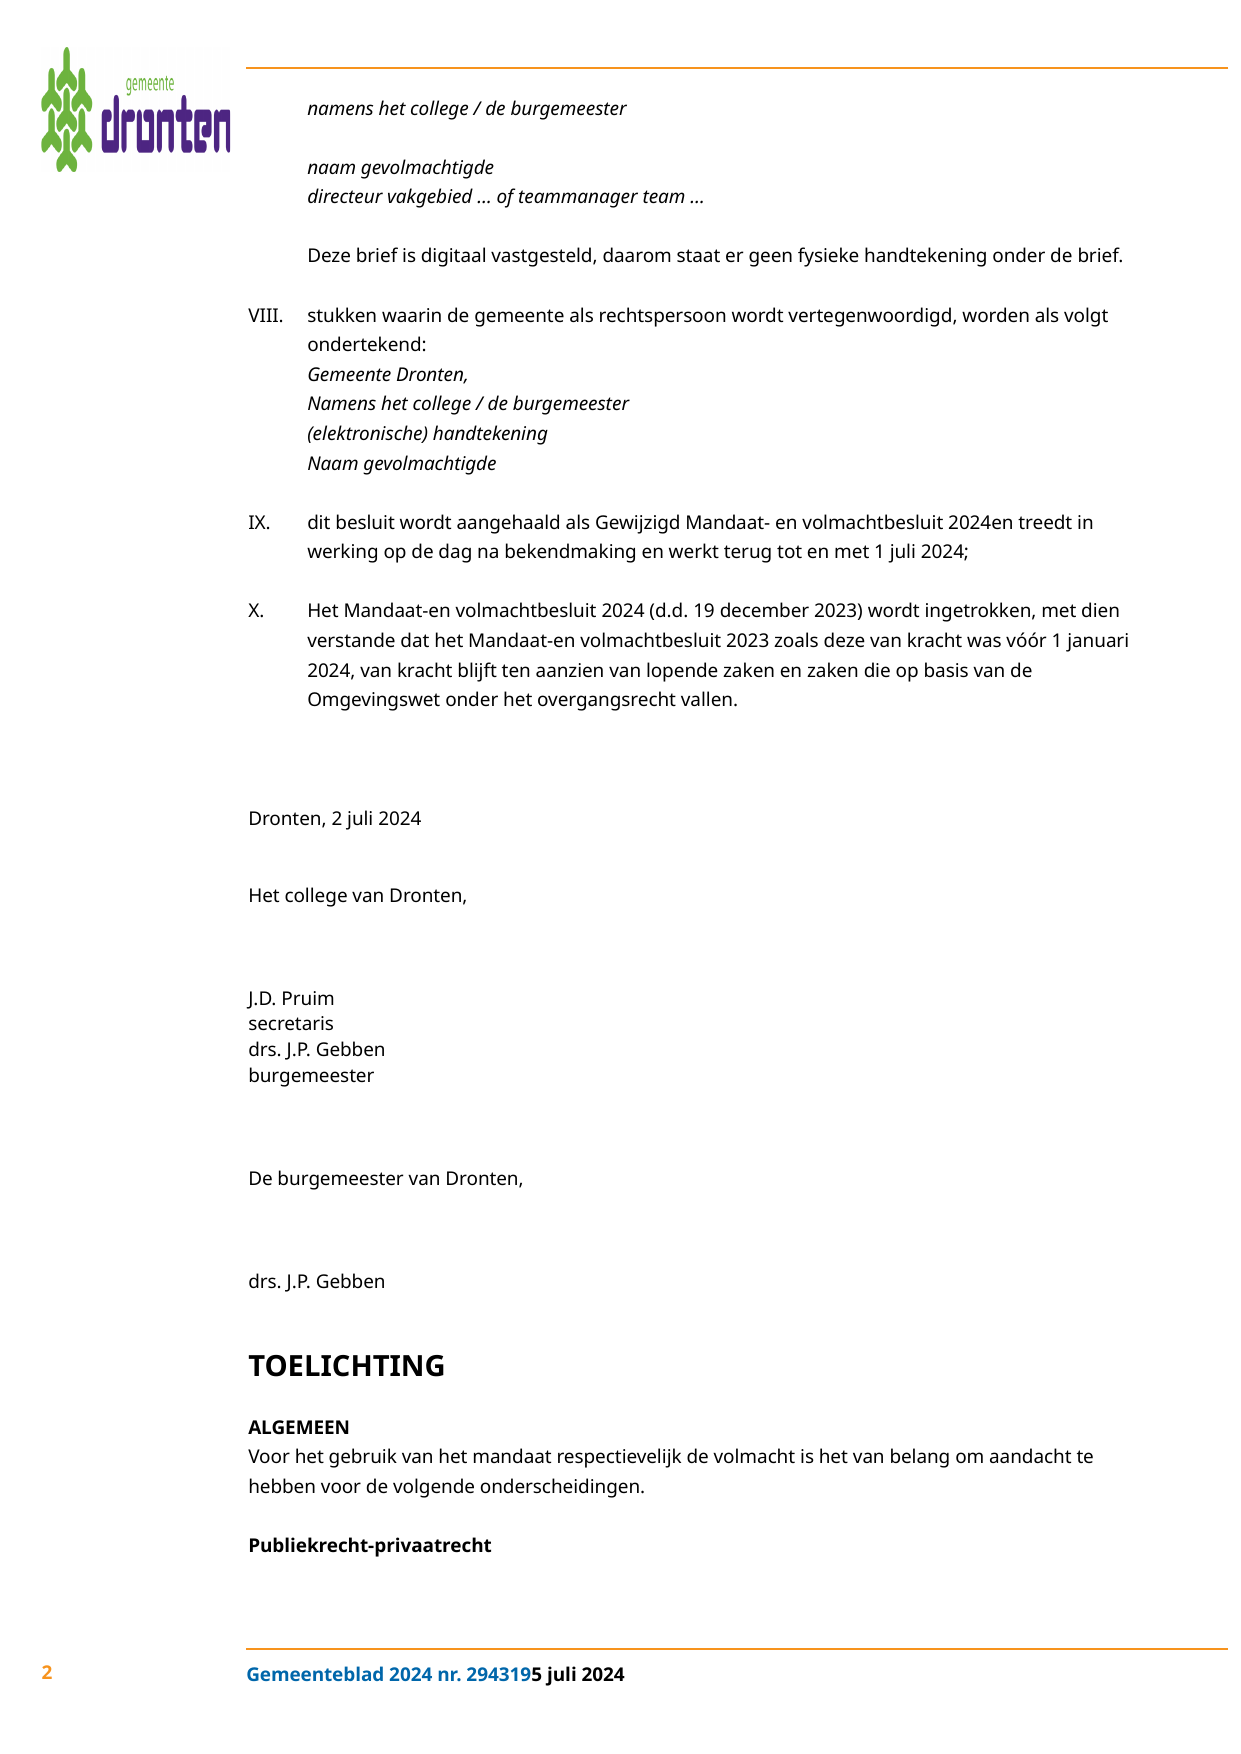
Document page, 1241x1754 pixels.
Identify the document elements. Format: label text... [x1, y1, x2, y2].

text TOELICHTING [248, 1345, 1152, 1385]
text drs. J.P. Gebben [248, 1268, 1152, 1294]
text burgemeester [248, 1062, 1152, 1088]
list directeur vakgebied … of teammanager team … [248, 183, 1152, 209]
text drs. J.P. Gebben [248, 1036, 1152, 1062]
list Namens het college / de burgemeester [248, 391, 1152, 416]
list namens het college / de burgemeester [248, 95, 1152, 121]
list Deze brief is digitaal vastgesteld, daarom staat er geen fysieke handtekening onder de brief. [248, 243, 1152, 268]
list stukken waarin de gemeente als rechtspersoon wordt vertegenwoordigd, worden als volgt ondertekend: [248, 302, 1152, 357]
text J.D. Pruim [248, 985, 1152, 1011]
picture [41, 47, 231, 172]
text secretaris [248, 1011, 1152, 1036]
list naam gevolmachtigde [248, 154, 1152, 180]
list dit besluit wordt aangehaald als Gewijzigd Mandaat- en volmachtbesluit 2024en treedt in werking op de dag na bekendmaking en werkt terug tot en met 1 juli 2024; [248, 509, 1152, 564]
text Voor het gebruik van het mandaat respectievelijk de volmacht is het van belang om aandacht te hebben voor de volgende onderscheidingen. [248, 1443, 1152, 1499]
list (elektronische) handtekening [248, 420, 1152, 446]
list Naam gevolmachtigde [248, 450, 1152, 476]
text Het college van Dronten, [248, 882, 1152, 908]
list Gemeente Dronten, [248, 361, 1152, 387]
list Het Mandaat-en volmachtbesluit 2024 (d.d. 19 december 2023) wordt ingetrokken, met dien verstande dat het Mandaat-en volmachtbesluit 2023 zoals deze van kracht was vóór 1 januari 2024, van kracht blijft ten aanzien van lopende zaken en zaken die op basis van de Omgevingswet onder het overgangsrecht vallen. [248, 598, 1152, 712]
text Dronten, 2 juli 2024 [248, 805, 1152, 831]
text De burgemeester van Dronten, [248, 1165, 1152, 1191]
text Publiekrecht-privaatrecht [248, 1532, 1152, 1558]
text ALGEMEEN [248, 1414, 1152, 1440]
